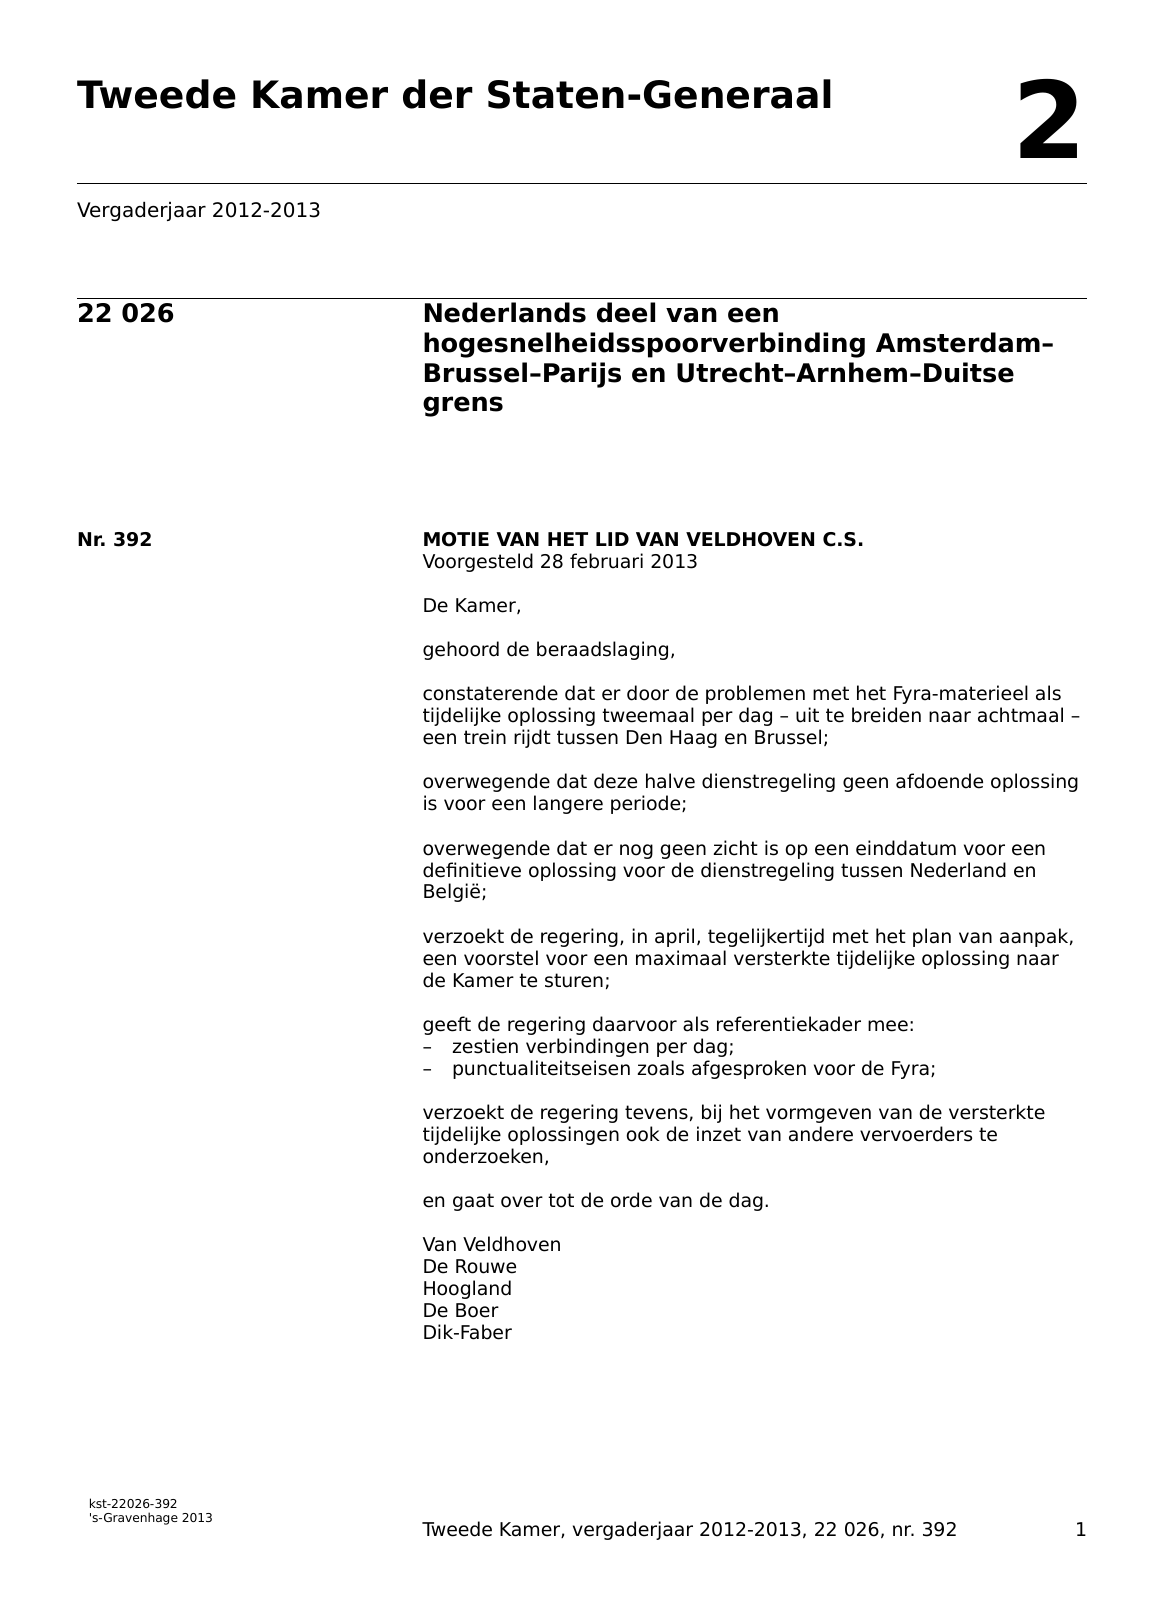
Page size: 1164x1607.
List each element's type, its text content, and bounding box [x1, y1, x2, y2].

text kst-22026-392 [88, 1497, 323, 1511]
text Hoogland [422, 1278, 1087, 1300]
table_cell Vergaderjaar 2012-2013 [77, 184, 1087, 298]
text constaterende dat er door de problemen met het Fyra-materieel als tijdelijke oplossing tweemaal per dag – uit te breiden naar achtmaal – een trein rijdt tussen Den Haag en Brussel; [422, 683, 1087, 749]
text gehoord de beraadslaging, [422, 639, 1087, 661]
table_header 2 [886, 59, 1087, 183]
text – punctualiteitseisen zoals afgesproken voor de Fyra; [422, 1058, 1087, 1080]
text Voorgesteld 28 februari 2013 [422, 551, 1087, 573]
text De Rouwe [422, 1256, 1087, 1278]
text overwegende dat deze halve dienstregeling geen afdoende oplossing is voor een langere periode; [422, 771, 1087, 815]
table_header Tweede Kamer der Staten-Generaal [77, 59, 886, 183]
text verzoekt de regering, in april, tegelijkertijd met het plan van aanpak, een voorstel voor een maximaal versterkte tijdelijke oplossing naar de Kamer te sturen; [422, 926, 1087, 992]
text geeft de regering daarvoor als referentiekader mee: [422, 1014, 1087, 1036]
subtitle Nr. 392 MOTIE VAN HET LID VAN VELDHOVEN C.S. [77, 529, 1087, 551]
text De Kamer, [422, 595, 1087, 617]
text en gaat over tot de orde van de dag. [422, 1190, 1087, 1212]
text – zestien verbindingen per dag; [422, 1036, 1087, 1058]
text 's-Gravenhage 2013 [88, 1511, 323, 1525]
text Van Veldhoven [422, 1234, 1087, 1256]
text verzoekt de regering tevens, bij het vormgeven van de versterkte tijdelijke oplossingen ook de inzet van andere vervoerders te onderzoeken, [422, 1102, 1087, 1168]
text overwegende dat er nog geen zicht is op een einddatum voor een definitieve oplossing voor de dienstregeling tussen Nederland en België; [422, 837, 1087, 903]
subtitle 22 026 Nederlands deel van een hogesnelheidsspoorverbinding Amsterdam–Brussel–Parijs en Utrecht–Arnhem–Duitse grens [77, 299, 1087, 418]
text De Boer [422, 1300, 1087, 1322]
text Dik-Faber [422, 1322, 1087, 1344]
